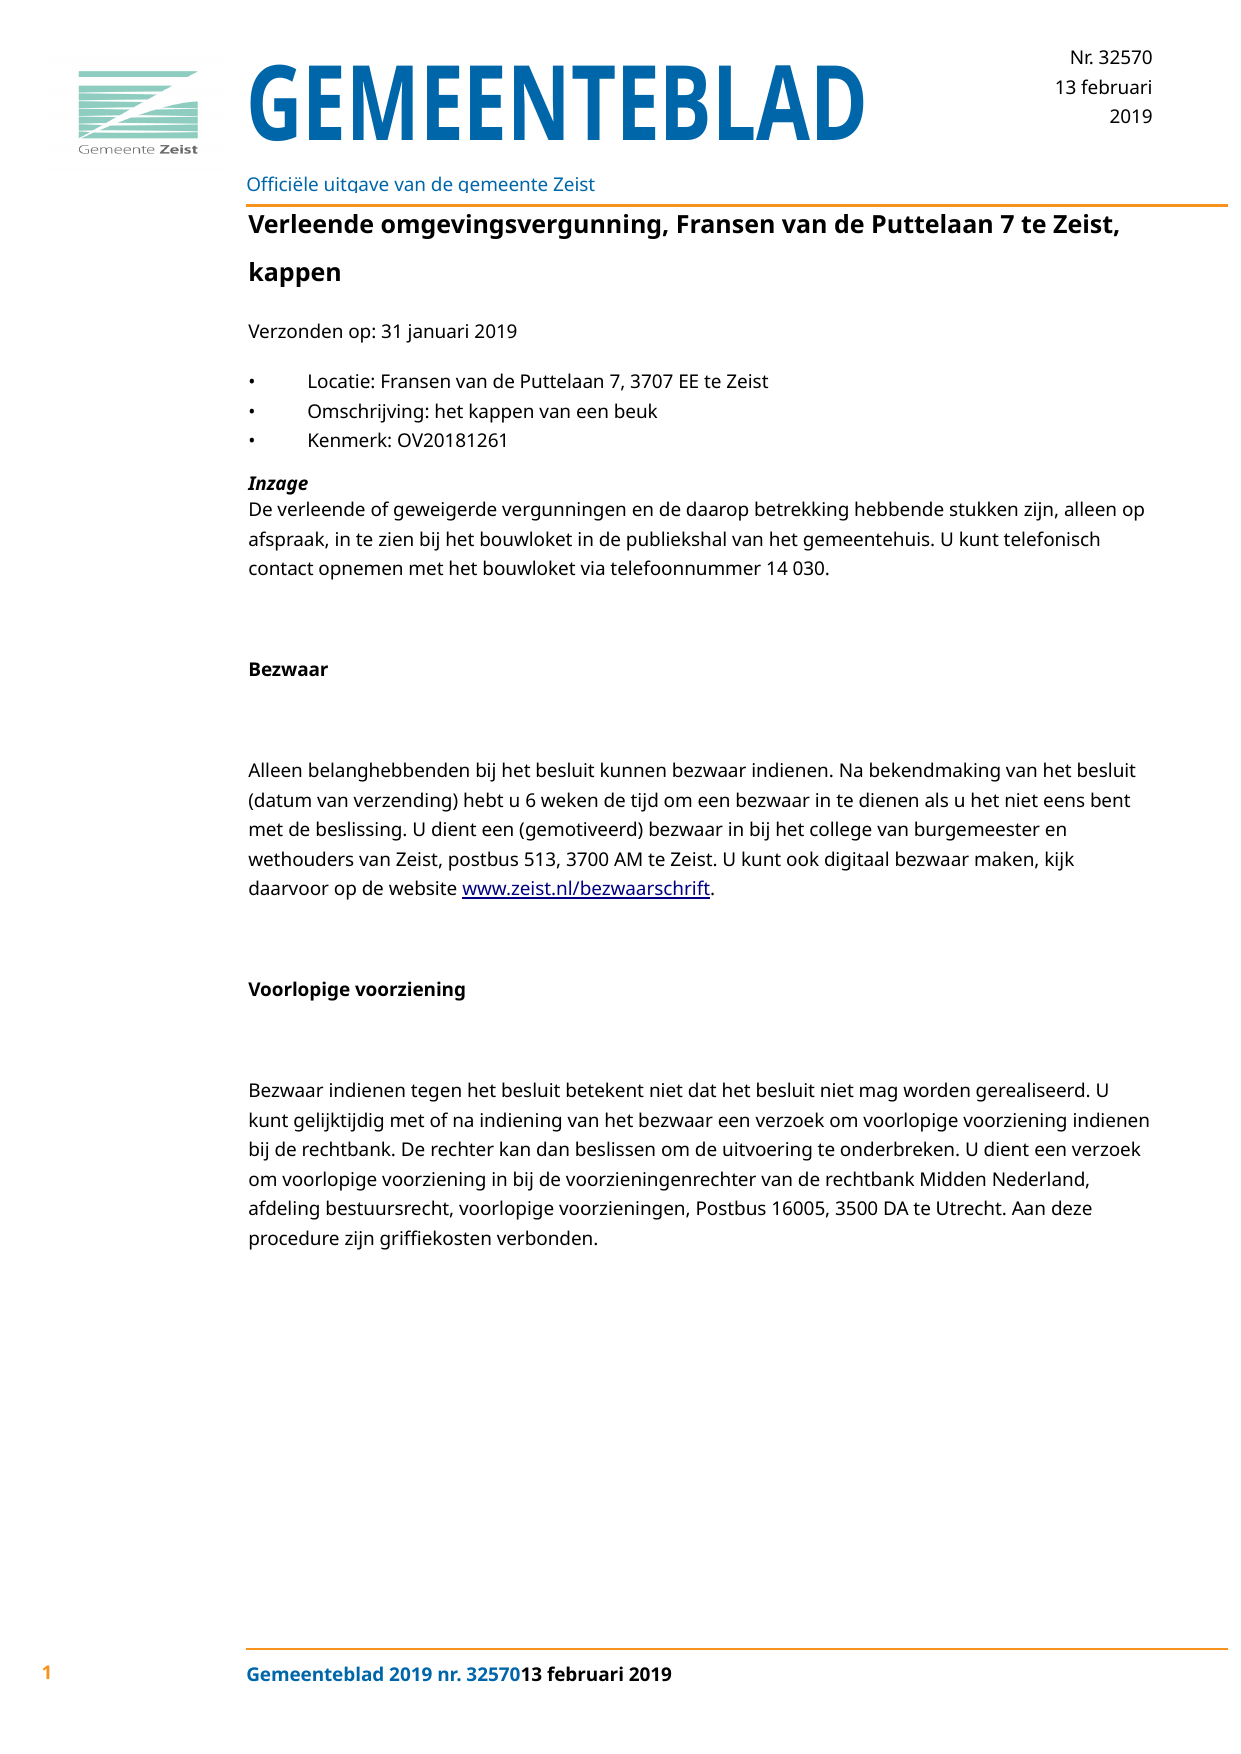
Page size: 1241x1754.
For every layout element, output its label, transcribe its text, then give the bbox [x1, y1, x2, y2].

text Bezwaar indienen tegen het besluit betekent niet dat het besluit niet mag worden gerealiseerd. U kunt gelijktijdig met of na indiening van het bezwaar een verzoek om voorlopige voorziening indienen bij de rechtbank. De rechter kan dan beslissen om de uitvoering te onderbreken. U dient een verzoek om voorlopige voorziening in bij de voorzieningenrechter van de rechtbank Midden Nederland, afdeling bestuursrecht, voorlopige voorzieningen, Postbus 16005, 3500 DA te Utrecht. Aan deze procedure zijn griffiekosten verbonden. [248, 1077, 1152, 1251]
text Bezwaar [248, 656, 1152, 682]
text Alleen belanghebbenden bij het besluit kunnen bezwaar indienen. Na bekendmaking van het besluit (datum van verzending) hebt u 6 weken de tijd om een bezwaar in te dienen als u het niet eens bent met de beslissing. U dient een (gemotiveerd) bezwaar in bij het college van burgemeester en wethouders van Zeist, postbus 513, 3700 AM te Zeist. U kunt ook digitaal bezwaar maken, kijk daarvoor op de website www.zeist.nl/bezwaarschrift. [248, 757, 1152, 901]
text Verleende omgevingsvergunning, Fransen van de Puttelaan 7 te Zeist, kappen [248, 207, 1152, 288]
text De verleende of geweigerde vergunningen en de daarop betrekking hebbende stukken zijn, alleen op afspraak, in te zien bij het bouwloket in de publiekshal van het gemeentehuis. U kunt telefonisch contact opnemen met het bouwloket via telefoonnummer 14 030. [248, 496, 1152, 581]
list Locatie: Fransen van de Puttelaan 7, 3707 EE te Zeist [248, 368, 1152, 394]
text Voorlopige voorziening [248, 976, 1152, 1002]
text Verzonden op: 31 januari 2019 [248, 318, 1152, 344]
picture [41, 47, 231, 172]
list Omschrijving: het kappen van een beuk [248, 398, 1152, 424]
text Inzage [248, 471, 1152, 496]
list Kenmerk: OV20181261 [248, 427, 1152, 453]
